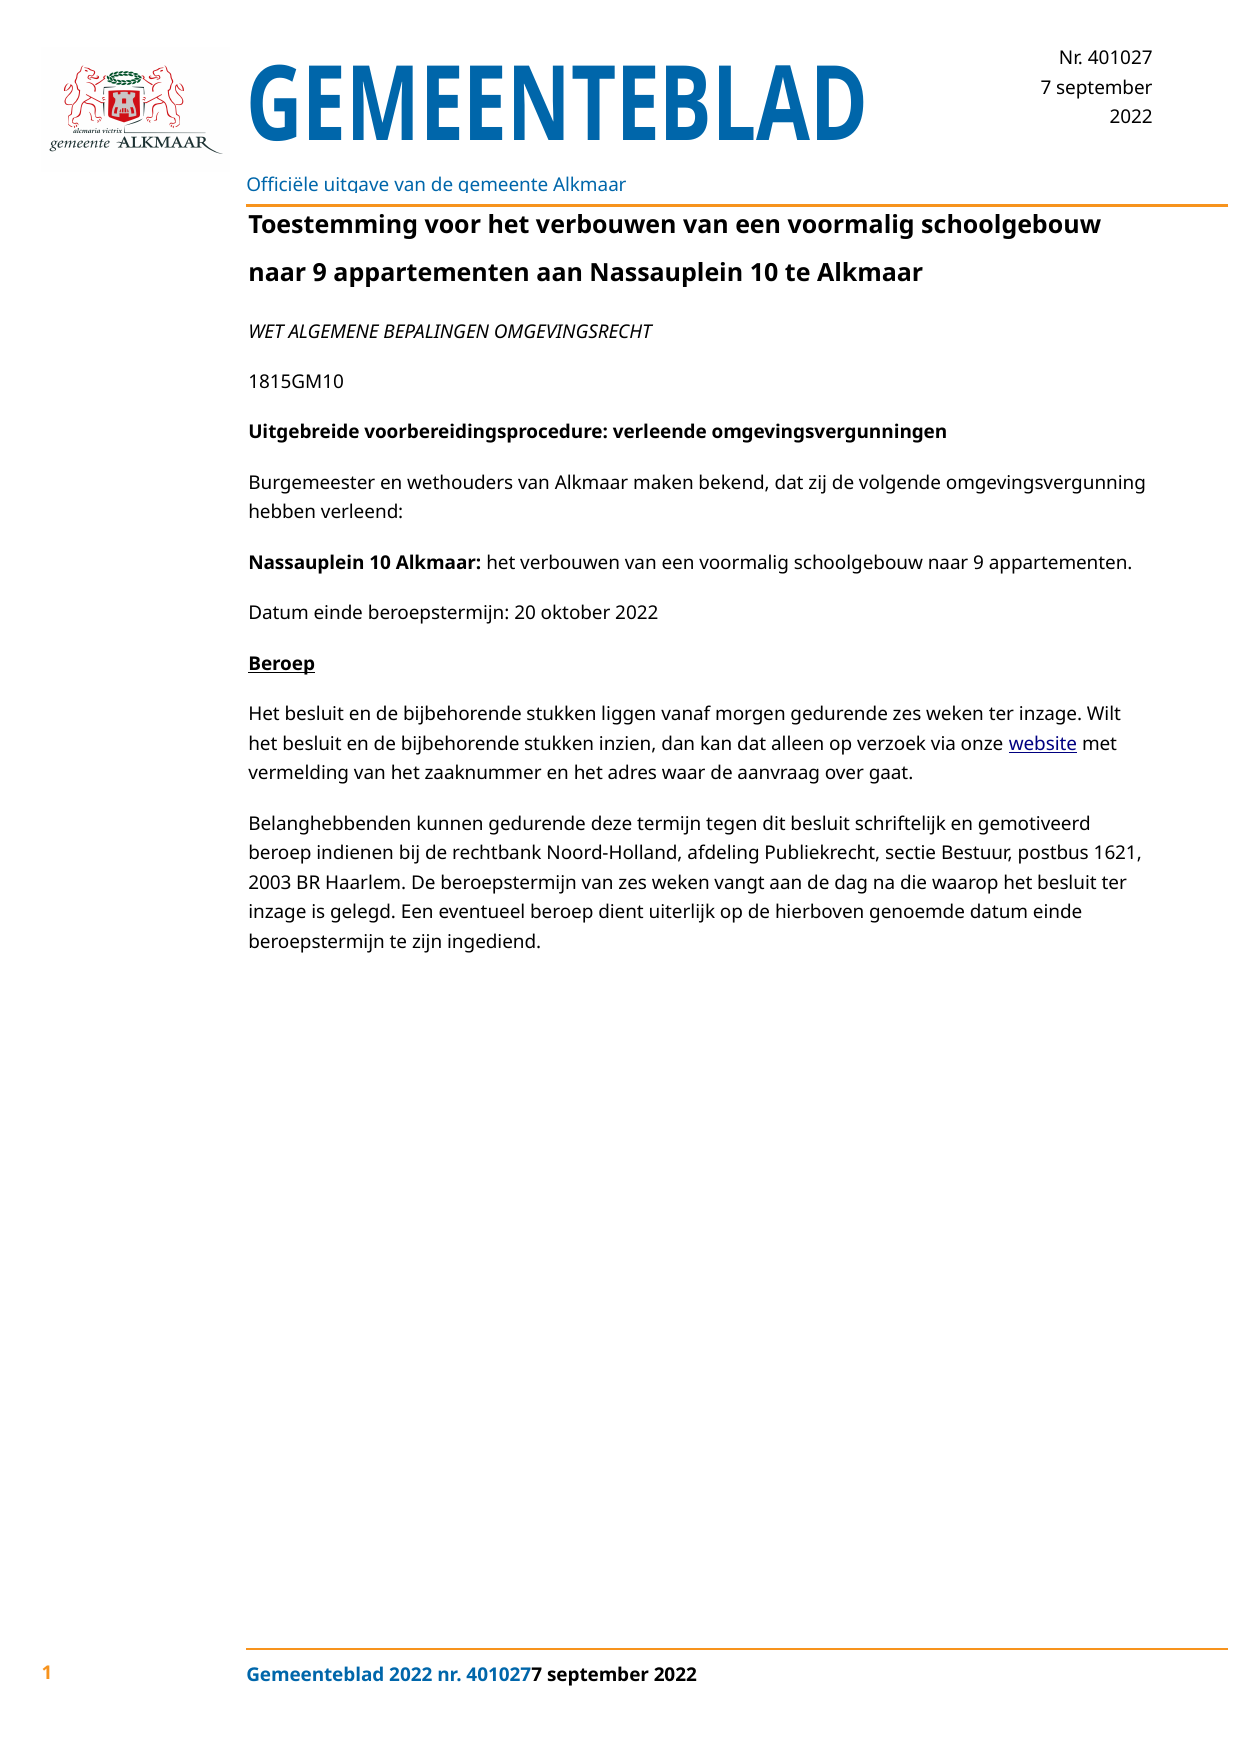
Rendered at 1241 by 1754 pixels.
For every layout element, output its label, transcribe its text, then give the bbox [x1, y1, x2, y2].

text Burgemeester en wethouders van Alkmaar maken bekend, dat zij de volgende omgevingsvergunning hebben verleend: [248, 469, 1152, 524]
text WET ALGEMENE BEPALINGEN OMGEVINGSRECHT [248, 318, 1152, 344]
text Beroep [248, 650, 1152, 676]
text Belanghebbenden kunnen gedurende deze termijn tegen dit besluit schriftelijk en gemotiveerd beroep indienen bij de rechtbank Noord-Holland, afdeling Publiekrecht, sectie Bestuur, postbus 1621, 2003 BR Haarlem. De beroepstermijn van zes weken vangt aan de dag na die waarop het besluit ter inzage is gelegd. Een eventueel beroep dient uiterlijk op de hierboven genoemde datum einde beroepstermijn te zijn ingediend. [248, 810, 1152, 954]
text Het besluit en de bijbehorende stukken liggen vanaf morgen gedurende zes weken ter inzage. Wilt het besluit en de bijbehorende stukken inzien, dan kan dat alleen op verzoek via onze website met vermelding van het zaaknummer en het adres waar de aanvraag over gaat. [248, 700, 1152, 785]
text Datum einde beroepstermijn: 20 oktober 2022 [248, 599, 1152, 625]
text Nassauplein 10 Alkmaar: het verbouwen van een voormalig schoolgebouw naar 9 appartementen. [248, 549, 1152, 575]
text Toestemming voor het verbouwen van een voormalig schoolgebouw naar 9 appartementen aan Nassauplein 10 te Alkmaar [248, 207, 1152, 288]
text 1815GM10 [248, 368, 1152, 394]
text Uitgebreide voorbereidingsprocedure: verleende omgevingsvergunningen [248, 419, 1152, 444]
picture [41, 47, 231, 172]
